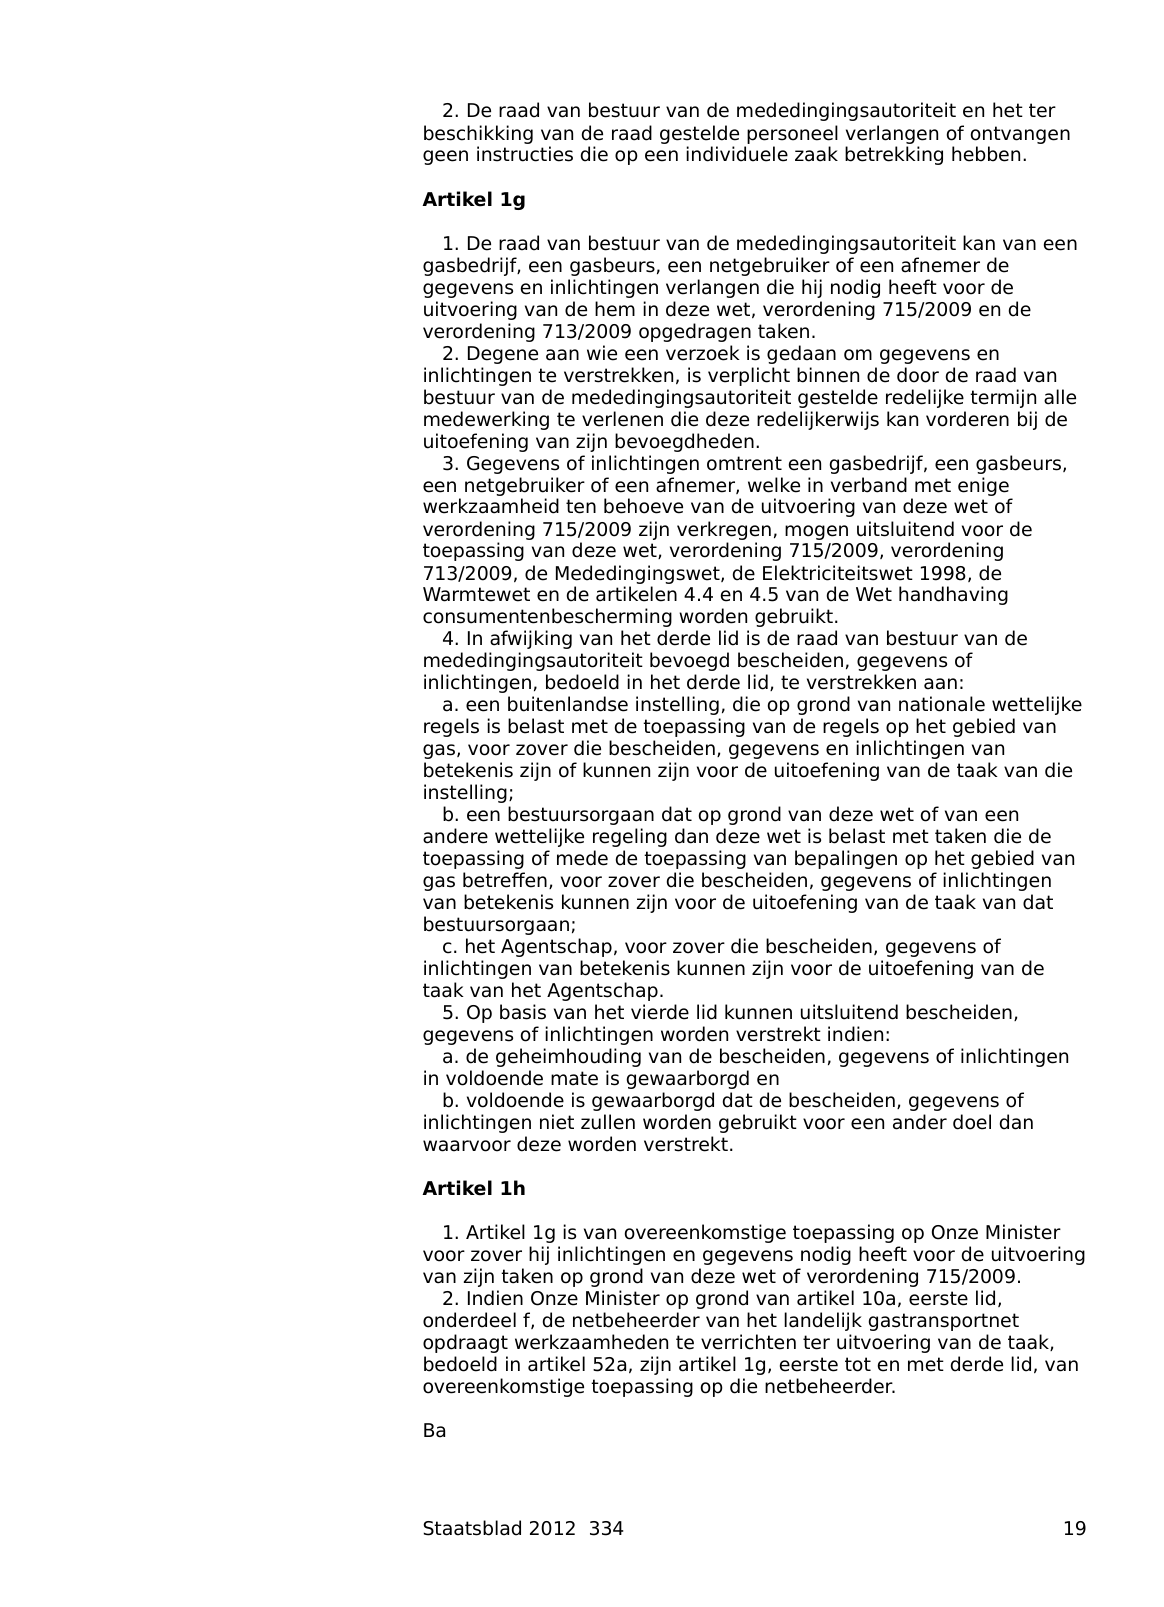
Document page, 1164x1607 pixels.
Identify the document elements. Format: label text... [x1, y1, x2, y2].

text a. een buitenlandse instelling, die op grond van nationale wettelijke regels is belast met de toepassing van de regels op het gebied van gas, voor zover die bescheiden, gegevens en inlichtingen van betekenis zijn of kunnen zijn voor de uitoefening van de taak van die instelling; [422, 694, 1087, 804]
text a. de geheimhouding van de bescheiden, gegevens of inlichtingen in voldoende mate is gewaarborgd en [422, 1046, 1087, 1090]
text 2. De raad van bestuur van de mededingingsautoriteit en het ter beschikking van de raad gestelde personeel verlangen of ontvangen geen instructies die op een individuele zaak betrekking hebben. [422, 100, 1087, 166]
subtitle Artikel 1h [422, 1178, 1087, 1200]
text 1. De raad van bestuur van de mededingingsautoriteit kan van een gasbedrijf, een gasbeurs, een netgebruiker of een afnemer de gegevens en inlichtingen verlangen die hij nodig heeft voor de uitvoering van de hem in deze wet, verordening 715/2009 en de verordening 713/2009 opgedragen taken. [422, 233, 1087, 343]
subtitle Artikel 1g [422, 188, 1087, 211]
text 2. Indien Onze Minister op grond van artikel 10a, eerste lid, onderdeel f, de netbeheerder van het landelijk gastransportnet opdraagt werkzaamheden te verrichten ter uitvoering van de taak, bedoeld in artikel 52a, zijn artikel 1g, eerste tot en met derde lid, van overeenkomstige toepassing op die netbeheerder. [422, 1288, 1087, 1398]
text b. voldoende is gewaarborgd dat de bescheiden, gegevens of inlichtingen niet zullen worden gebruikt voor een ander doel dan waarvoor deze worden verstrekt. [422, 1090, 1087, 1156]
text 1. Artikel 1g is van overeenkomstige toepassing op Onze Minister voor zover hij inlichtingen en gegevens nodig heeft voor de uitvoering van zijn taken op grond van deze wet of verordening 715/2009. [422, 1222, 1087, 1288]
text 5. Op basis van het vierde lid kunnen uitsluitend bescheiden, gegevens of inlichtingen worden verstrekt indien: [422, 1002, 1087, 1046]
text 4. In afwijking van het derde lid is de raad van bestuur van de mededingingsautoriteit bevoegd bescheiden, gegevens of inlichtingen, bedoeld in het derde lid, te verstrekken aan: [422, 628, 1087, 694]
text Ba [422, 1420, 1087, 1442]
text c. het Agentschap, voor zover die bescheiden, gegevens of inlichtingen van betekenis kunnen zijn voor de uitoefening van de taak van het Agentschap. [422, 936, 1087, 1002]
text 2. Degene aan wie een verzoek is gedaan om gegevens en inlichtingen te verstrekken, is verplicht binnen de door de raad van bestuur van de mededingingsautoriteit gestelde redelijke termijn alle medewerking te verlenen die deze redelijkerwijs kan vorderen bij de uitoefening van zijn bevoegdheden. [422, 343, 1087, 452]
text b. een bestuursorgaan dat op grond van deze wet of van een andere wettelijke regeling dan deze wet is belast met taken die de toepassing of mede de toepassing van bepalingen op het gebied van gas betreffen, voor zover die bescheiden, gegevens of inlichtingen van betekenis kunnen zijn voor de uitoefening van de taak van dat bestuursorgaan; [422, 804, 1087, 936]
text 3. Gegevens of inlichtingen omtrent een gasbedrijf, een gasbeurs, een netgebruiker of een afnemer, welke in verband met enige werkzaamheid ten behoeve van de uitvoering van deze wet of verordening 715/2009 zijn verkregen, mogen uitsluitend voor de toepassing van deze wet, verordening 715/2009, verordening 713/2009, de Mededingingswet, de Elektriciteitswet 1998, de Warmtewet en de artikelen 4.4 en 4.5 van de Wet handhaving consumentenbescherming worden gebruikt. [422, 452, 1087, 628]
